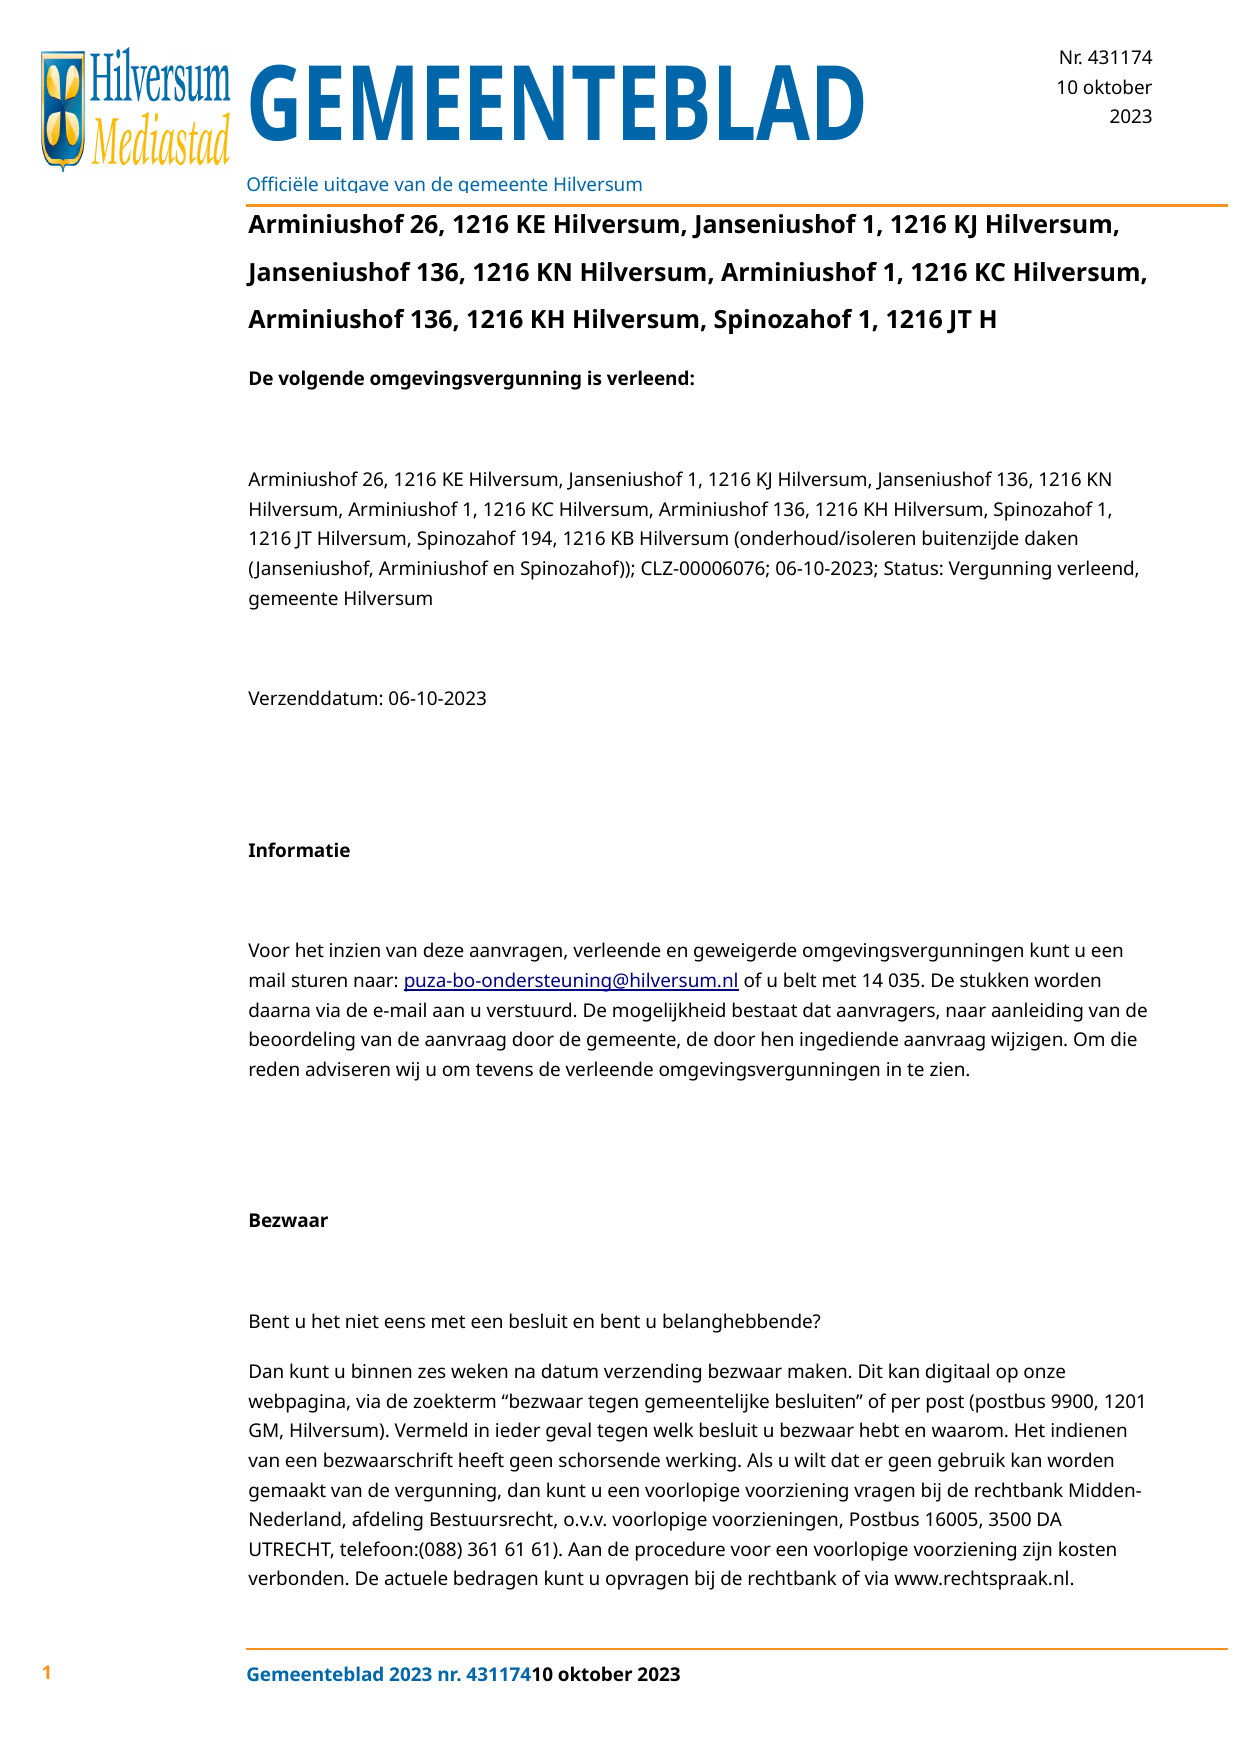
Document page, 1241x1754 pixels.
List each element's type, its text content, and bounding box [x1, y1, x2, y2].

text Bezwaar [248, 1207, 1152, 1233]
text Arminiushof 26, 1216 KE Hilversum, Janseniushof 1, 1216 KJ Hilversum, Janseniushof 136, 1216 KN Hilversum, Arminiushof 1, 1216 KC Hilversum, Arminiushof 136, 1216 KH Hilversum, Spinozahof 1, 1216 JT H [248, 207, 1152, 336]
picture [41, 47, 231, 172]
text Informatie [248, 837, 1152, 862]
text Bent u het niet eens met een besluit en bent u belanghebbende? [248, 1308, 1152, 1334]
text Verzenddatum: 06-10-2023 [248, 686, 1152, 711]
text De volgende omgevingsvergunning is verleend: [248, 366, 1152, 391]
text Voor het inzien van deze aanvragen, verleende en geweigerde omgevingsvergunningen kunt u een mail sturen naar: puza-bo-ondersteuning@hilversum.nl of u belt met 14 035. De stukken worden daarna via de e-mail aan u verstuurd. De mogelijkheid bestaat dat aanvragers, naar aanleiding van de beoordeling van de aanvraag door de gemeente, de door hen ingediende aanvraag wijzigen. Om die reden adviseren wij u om tevens de verleende omgevingsvergunningen in te zien. [248, 938, 1152, 1082]
text Arminiushof 26, 1216 KE Hilversum, Janseniushof 1, 1216 KJ Hilversum, Janseniushof 136, 1216 KN Hilversum, Arminiushof 1, 1216 KC Hilversum, Arminiushof 136, 1216 KH Hilversum, Spinozahof 1, 1216 JT Hilversum, Spinozahof 194, 1216 KB Hilversum (onderhoud/isoleren buitenzijde daken (Janseniushof, Arminiushof en Spinozahof)); CLZ-00006076; 06-10-2023; Status: Vergunning verleend, gemeente Hilversum [248, 466, 1152, 610]
text Dan kunt u binnen zes weken na datum verzending bezwaar maken. Dit kan digitaal op onze webpagina, via de zoekterm “bezwaar tegen gemeentelijke besluiten” of per post (postbus 9900, 1201 GM, Hilversum). Vermeld in ieder geval tegen welk besluit u bezwaar hebt en waarom. Het indienen van een bezwaarschrift heeft geen schorsende werking. Als u wilt dat er geen gebruik kan worden gemaakt van de vergunning, dan kunt u een voorlopige voorziening vragen bij de rechtbank Midden-Nederland, afdeling Bestuursrecht, o.v.v. voorlopige voorzieningen, Postbus 16005, 3500 DA UTRECHT, telefoon:(088) 361 61 61). Aan de procedure voor een voorlopige voorziening zijn kosten verbonden. De actuele bedragen kunt u opvragen bij de rechtbank of via www.rechtspraak.nl. [248, 1358, 1152, 1591]
